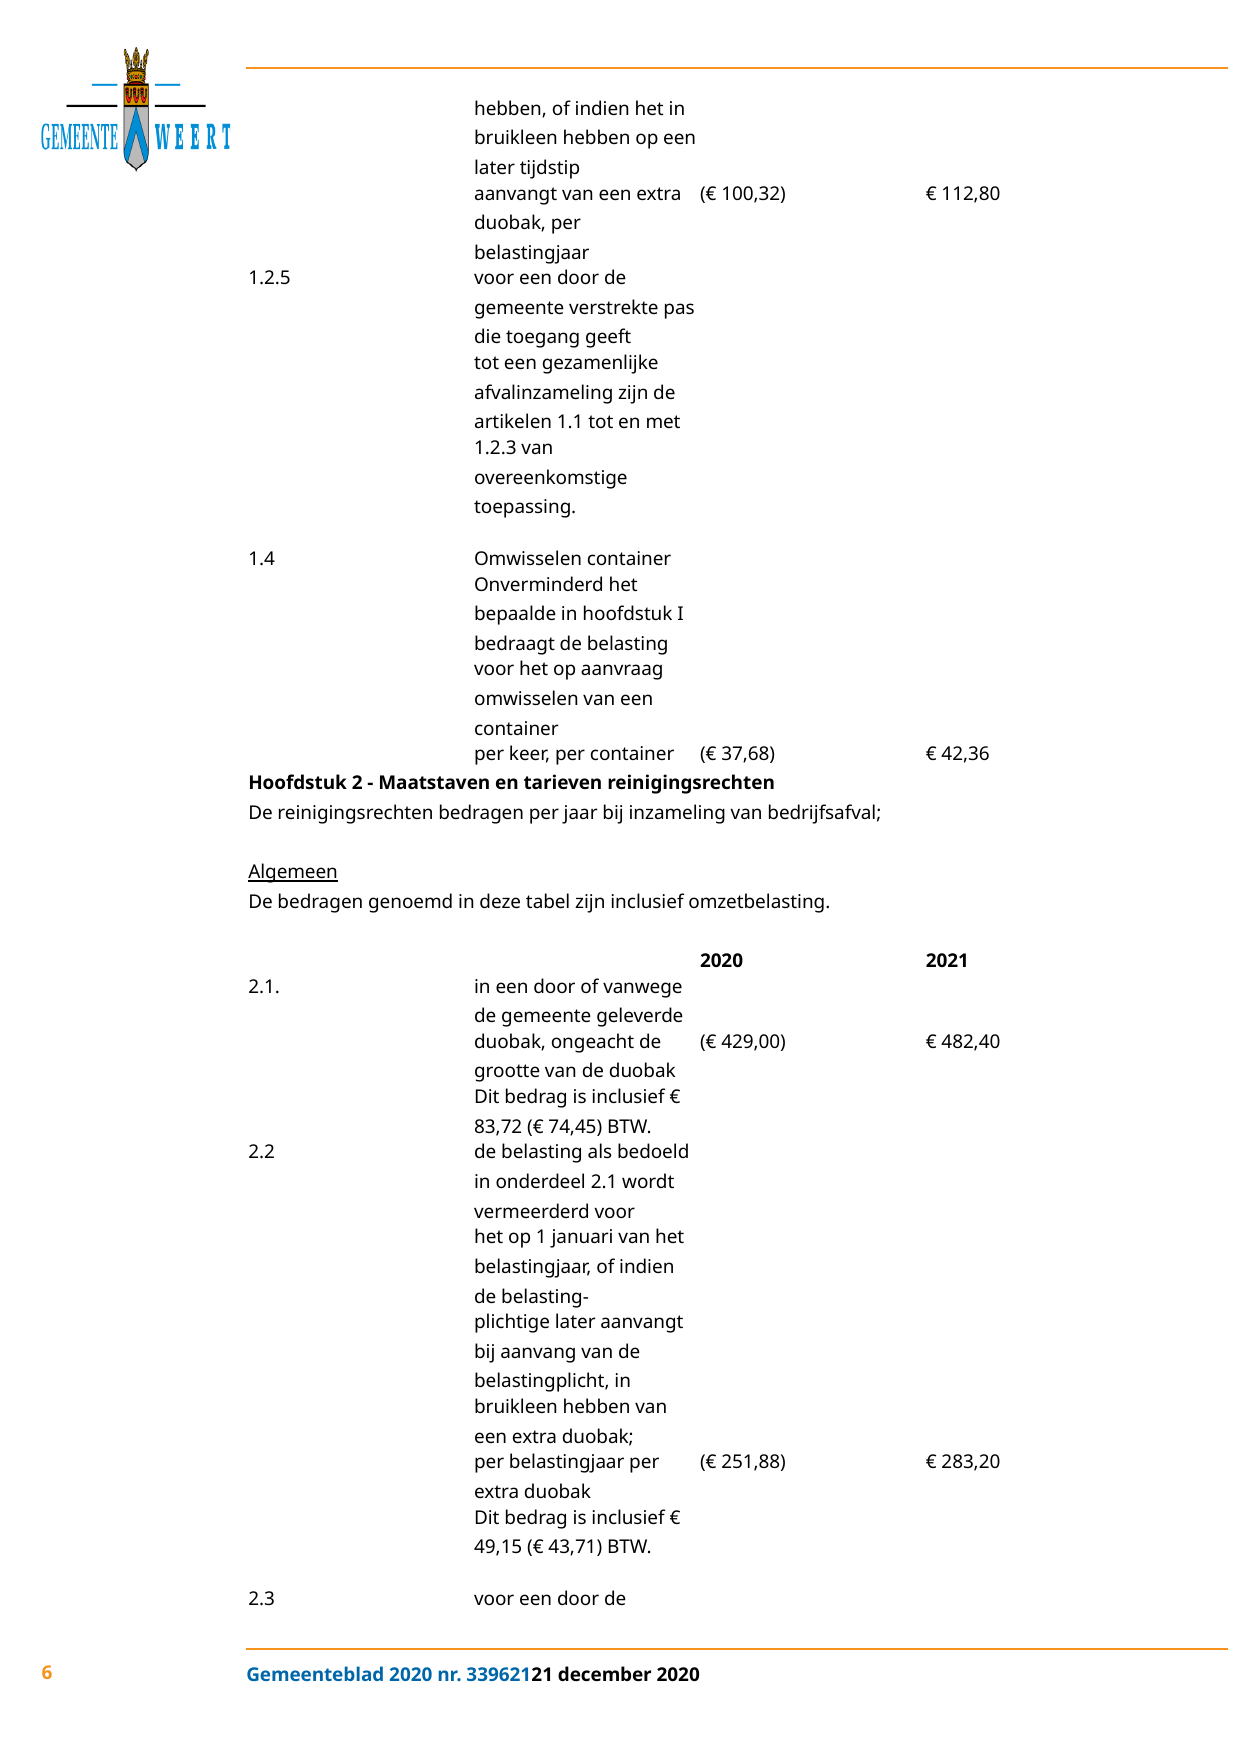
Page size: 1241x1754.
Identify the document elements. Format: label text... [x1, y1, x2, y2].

table_cell [700, 973, 926, 1028]
table_cell per keer, per container [474, 741, 700, 766]
table_cell [926, 434, 1152, 519]
table_cell [926, 1394, 1152, 1449]
picture [41, 47, 231, 172]
table_cell 2.3 [248, 1585, 474, 1611]
table_cell [248, 656, 474, 741]
table_cell [700, 1084, 926, 1139]
table_cell [700, 656, 926, 741]
table_cell [248, 180, 474, 264]
table_cell plichtige later aanvangt bij aanvang van de belastingplicht, in [474, 1309, 700, 1393]
table_cell € 112,80 [926, 180, 1152, 264]
table_cell [700, 1139, 926, 1224]
table_header 2020 [700, 947, 926, 973]
table_cell [926, 350, 1152, 434]
table_cell [474, 519, 700, 545]
table_cell 1.2.5 [248, 265, 474, 349]
table_cell de belasting als bedoeld in onderdeel 2.1 wordt vermeerderd voor [474, 1139, 700, 1224]
table_cell [700, 545, 926, 571]
table_cell Dit bedrag is inclusief € 83,72 (€ 74,45) BTW. [474, 1084, 700, 1139]
table_cell [700, 1585, 926, 1611]
table_cell [926, 571, 1152, 656]
table_cell [926, 1139, 1152, 1224]
table_cell [926, 95, 1152, 180]
table_cell [248, 519, 474, 545]
table_cell [700, 1224, 926, 1308]
table_cell [248, 1028, 474, 1083]
table_cell [248, 1449, 474, 1504]
table_cell 2.1. [248, 973, 474, 1028]
table_cell [248, 571, 474, 656]
table_cell Omwisselen container [474, 545, 700, 571]
table_cell [926, 1504, 1152, 1559]
table_header [248, 947, 474, 973]
table_cell [700, 95, 926, 180]
table_cell [926, 1309, 1152, 1393]
table_cell [926, 265, 1152, 349]
table_cell [926, 1559, 1152, 1585]
table_header 2021 [926, 947, 1152, 973]
table_cell [248, 434, 474, 519]
table_cell (€ 429,00) [700, 1028, 926, 1083]
table_cell 2.2 [248, 1139, 474, 1224]
table_cell [926, 656, 1152, 741]
table_cell aanvangt van een extra duobak, per belastingjaar [474, 180, 700, 264]
table_cell [700, 434, 926, 519]
table_cell Dit bedrag is inclusief € 49,15 (€ 43,71) BTW. [474, 1504, 700, 1559]
table_cell hebben, of indien het in bruikleen hebben op een later tijdstip [474, 95, 700, 180]
table_cell [926, 519, 1152, 545]
text Algemeen [248, 858, 1152, 884]
text De reinigingsrechten bedragen per jaar bij inzameling van bedrijfsafval; [248, 799, 1152, 825]
table_cell [248, 1394, 474, 1449]
table_cell [926, 1224, 1152, 1308]
table_cell per belastingjaar per extra duobak [474, 1449, 700, 1504]
table_cell [474, 1559, 700, 1585]
table_cell [700, 1394, 926, 1449]
table_cell [926, 1084, 1152, 1139]
text De bedragen genoemd in deze tabel zijn inclusief omzetbelasting. [248, 888, 1152, 913]
table_cell in een door of vanwege de gemeente geleverde [474, 973, 700, 1028]
table_cell (€ 37,68) [700, 741, 926, 766]
table_cell 1.2.3 van overeenkomstige toepassing. [474, 434, 700, 519]
table_cell [700, 265, 926, 349]
table_cell € 482,40 [926, 1028, 1152, 1083]
table_cell [248, 95, 474, 180]
table_cell [926, 973, 1152, 1028]
table_cell [248, 1224, 474, 1308]
table_cell Onverminderd het bepaalde in hoofdstuk I bedraagt de belasting [474, 571, 700, 656]
table_cell bruikleen hebben van een extra duobak; [474, 1394, 700, 1449]
table_cell [700, 350, 926, 434]
table_cell [248, 1504, 474, 1559]
table_cell voor het op aanvraag omwisselen van een container [474, 656, 700, 741]
table_cell [926, 545, 1152, 571]
table_cell voor een door de [474, 1585, 700, 1611]
table_cell duobak, ongeacht de grootte van de duobak [474, 1028, 700, 1083]
table_cell [248, 1309, 474, 1393]
table_cell [700, 1559, 926, 1585]
table_cell € 42,36 [926, 741, 1152, 766]
table_cell tot een gezamenlijke afvalinzameling zijn de artikelen 1.1 tot en met [474, 350, 700, 434]
table_cell [248, 1084, 474, 1139]
table_cell het op 1 januari van het belastingjaar, of indien de belasting- [474, 1224, 700, 1308]
table_cell [700, 1504, 926, 1559]
table_cell 1.4 [248, 545, 474, 571]
table_cell € 283,20 [926, 1449, 1152, 1504]
table_cell [248, 741, 474, 766]
table_cell voor een door de gemeente verstrekte pas die toegang geeft [474, 265, 700, 349]
table_cell [700, 1309, 926, 1393]
table_cell [926, 1585, 1152, 1611]
table_cell [248, 350, 474, 434]
table_cell (€ 100,32) [700, 180, 926, 264]
text Hoofdstuk 2 - Maatstaven en tarieven reinigingsrechten [248, 769, 1152, 795]
table_cell [700, 519, 926, 545]
table_header [474, 947, 700, 973]
table_cell (€ 251,88) [700, 1449, 926, 1504]
table_cell [700, 571, 926, 656]
table_cell [248, 1559, 474, 1585]
